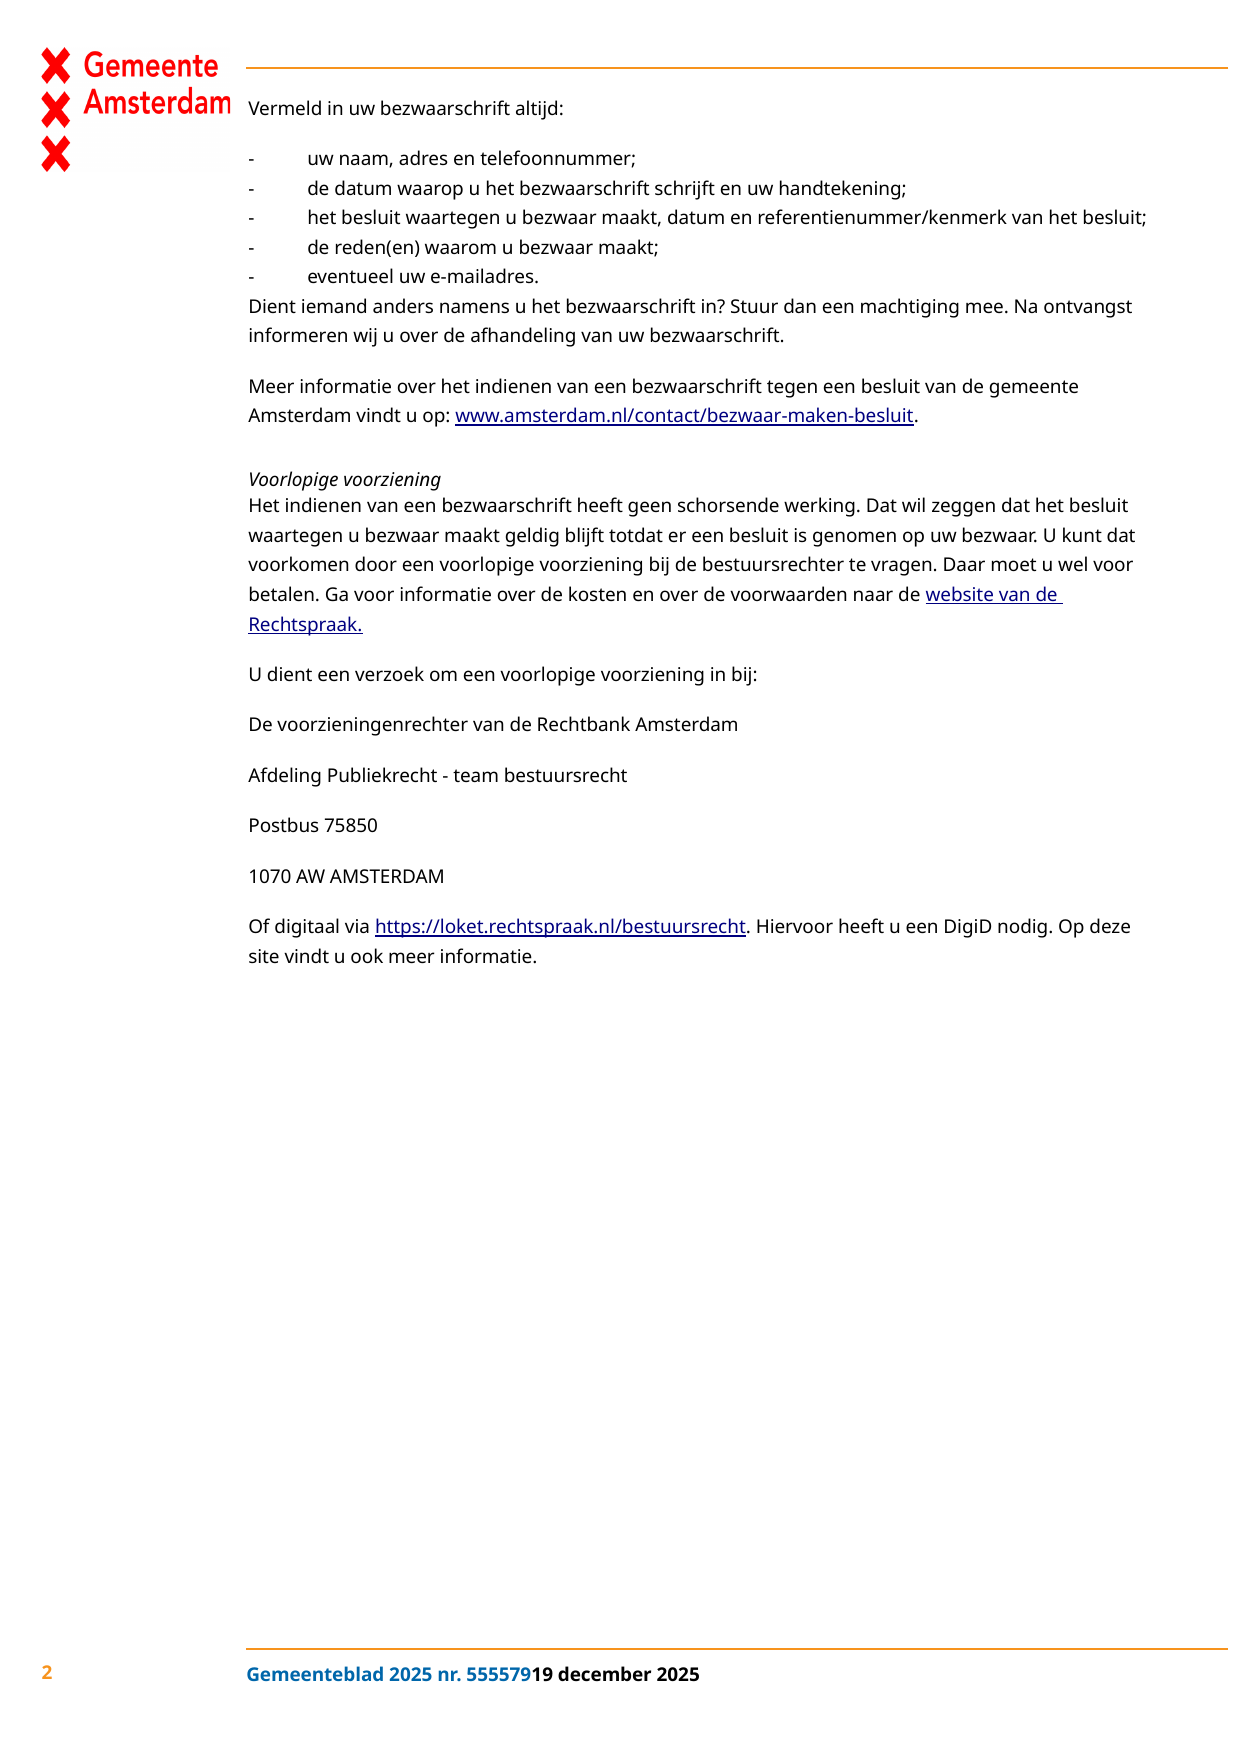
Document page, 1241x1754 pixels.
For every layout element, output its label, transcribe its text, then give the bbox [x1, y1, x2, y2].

text Afdeling Publiekrecht - team bestuursrecht [248, 762, 1152, 788]
text Meer informatie over het indienen van een bezwaarschrift tegen een besluit van de gemeente Amsterdam vindt u op: www.amsterdam.nl/contact/bezwaar-maken-besluit. [248, 373, 1152, 428]
list uw naam, adres en telefoonnummer; [248, 145, 1152, 171]
text Of digitaal via https://loket.rechtspraak.nl/bestuursrecht. Hiervoor heeft u een DigiD nodig. Op deze site vindt u ook meer informatie. [248, 913, 1152, 968]
list het besluit waartegen u bezwaar maakt, datum en referentienummer/kenmerk van het besluit; [248, 204, 1152, 230]
text Dient iemand anders namens u het bezwaarschrift in? Stuur dan een machtiging mee. Na ontvangst informeren wij u over de afhandeling van uw bezwaarschrift. [248, 293, 1152, 348]
text Voorlopige voorziening [248, 467, 1152, 492]
list eventueel uw e-mailadres. [248, 263, 1152, 289]
picture [41, 47, 231, 172]
text Postbus 75850 [248, 812, 1152, 838]
text De voorzieningenrechter van de Rechtbank Amsterdam [248, 712, 1152, 737]
text Vermeld in uw bezwaarschrift altijd: [248, 95, 1152, 121]
text U dient een verzoek om een voorlopige voorziening in bij: [248, 661, 1152, 687]
text 1070 AW AMSTERDAM [248, 863, 1152, 888]
text Het indienen van een bezwaarschrift heeft geen schorsende werking. Dat wil zeggen dat het besluit waartegen u bezwaar maakt geldig blijft totdat er een besluit is genomen op uw bezwaar. U kunt dat voorkomen door een voorlopige voorziening bij de bestuursrechter te vragen. Daar moet u wel voor betalen. Ga voor informatie over de kosten en over de voorwaarden naar de website van de Rechtspraak. [248, 492, 1152, 636]
list de datum waarop u het bezwaarschrift schrijft en uw handtekening; [248, 175, 1152, 201]
list de reden(en) waarom u bezwaar maakt; [248, 234, 1152, 260]
